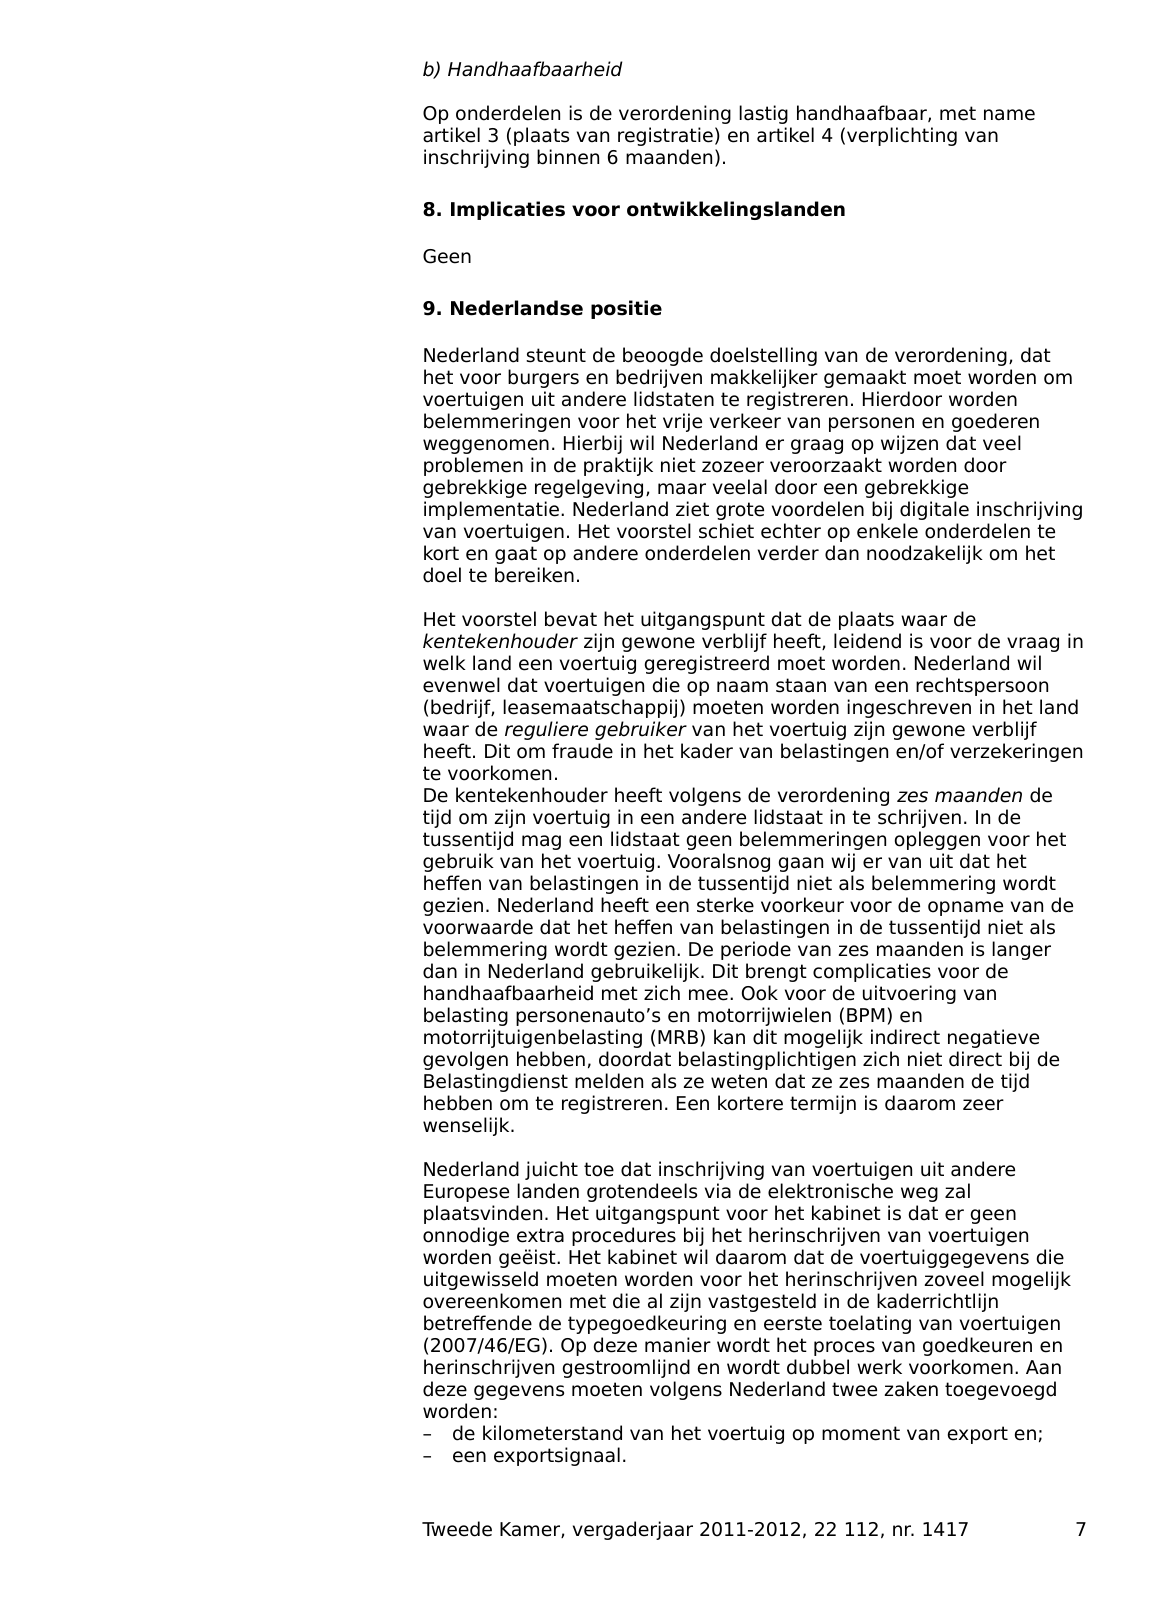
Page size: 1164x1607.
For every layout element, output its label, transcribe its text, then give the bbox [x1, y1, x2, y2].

text – de kilometerstand van het voertuig op moment van export en; [422, 1422, 1087, 1444]
text Op onderdelen is de verordening lastig handhaafbaar, met name artikel 3 (plaats van registratie) en artikel 4 (verplichting van inschrijving binnen 6 maanden). [422, 103, 1087, 169]
text Geen [422, 246, 1087, 268]
subtitle b) Handhaafbaarheid [422, 59, 1087, 81]
subtitle 8. Implicaties voor ontwikkelingslanden [422, 199, 1087, 221]
text – een exportsignaal. [422, 1444, 1087, 1466]
subtitle 9. Nederlandse positie [422, 298, 1087, 320]
text De kentekenhouder heeft volgens de verordening zes maanden de tijd om zijn voertuig in een andere lidstaat in te schrijven. In de tussentijd mag een lidstaat geen belemmeringen opleggen voor het gebruik van het voertuig. Vooralsnog gaan wij er van uit dat het heffen van belastingen in de tussentijd niet als belemmering wordt gezien. Nederland heeft een sterke voorkeur voor de opname van de voorwaarde dat het heffen van belastingen in de tussentijd niet als belemmering wordt gezien. De periode van zes maanden is langer dan in Nederland gebruikelijk. Dit brengt complicaties voor de handhaafbaarheid met zich mee. Ook voor de uitvoering van belasting personenauto’s en motorrijwielen (BPM) en motorrijtuigenbelasting (MRB) kan dit mogelijk indirect negatieve gevolgen hebben, doordat belastingplichtigen zich niet direct bij de Belastingdienst melden als ze weten dat ze zes maanden de tijd hebben om te registreren. Een kortere termijn is daarom zeer wenselijk. [422, 785, 1087, 1137]
text Het voorstel bevat het uitgangspunt dat de plaats waar de kentekenhouder zijn gewone verblijf heeft, leidend is voor de vraag in welk land een voertuig geregistreerd moet worden. Nederland wil evenwel dat voertuigen die op naam staan van een rechtspersoon (bedrijf, leasemaatschappij) moeten worden ingeschreven in het land waar de reguliere gebruiker van het voertuig zijn gewone verblijf heeft. Dit om fraude in het kader van belastingen en/of verzekeringen te voorkomen. [422, 609, 1087, 785]
text Nederland juicht toe dat inschrijving van voertuigen uit andere Europese landen grotendeels via de elektronische weg zal plaatsvinden. Het uitgangspunt voor het kabinet is dat er geen onnodige extra procedures bij het herinschrijven van voertuigen worden geëist. Het kabinet wil daarom dat de voertuiggegevens die uitgewisseld moeten worden voor het herinschrijven zoveel mogelijk overeenkomen met die al zijn vastgesteld in de kaderrichtlijn betreffende de typegoedkeuring en eerste toelating van voertuigen (2007/46/EG). Op deze manier wordt het proces van goedkeuren en herinschrijven gestroomlijnd en wordt dubbel werk voorkomen. Aan deze gegevens moeten volgens Nederland twee zaken toegevoegd worden: [422, 1159, 1087, 1422]
text Nederland steunt de beoogde doelstelling van de verordening, dat het voor burgers en bedrijven makkelijker gemaakt moet worden om voertuigen uit andere lidstaten te registreren. Hierdoor worden belemmeringen voor het vrije verkeer van personen en goederen weggenomen. Hierbij wil Nederland er graag op wijzen dat veel problemen in de praktijk niet zozeer veroorzaakt worden door gebrekkige regelgeving, maar veelal door een gebrekkige implementatie. Nederland ziet grote voordelen bij digitale inschrijving van voertuigen. Het voorstel schiet echter op enkele onderdelen te kort en gaat op andere onderdelen verder dan noodzakelijk om het doel te bereiken. [422, 345, 1087, 587]
